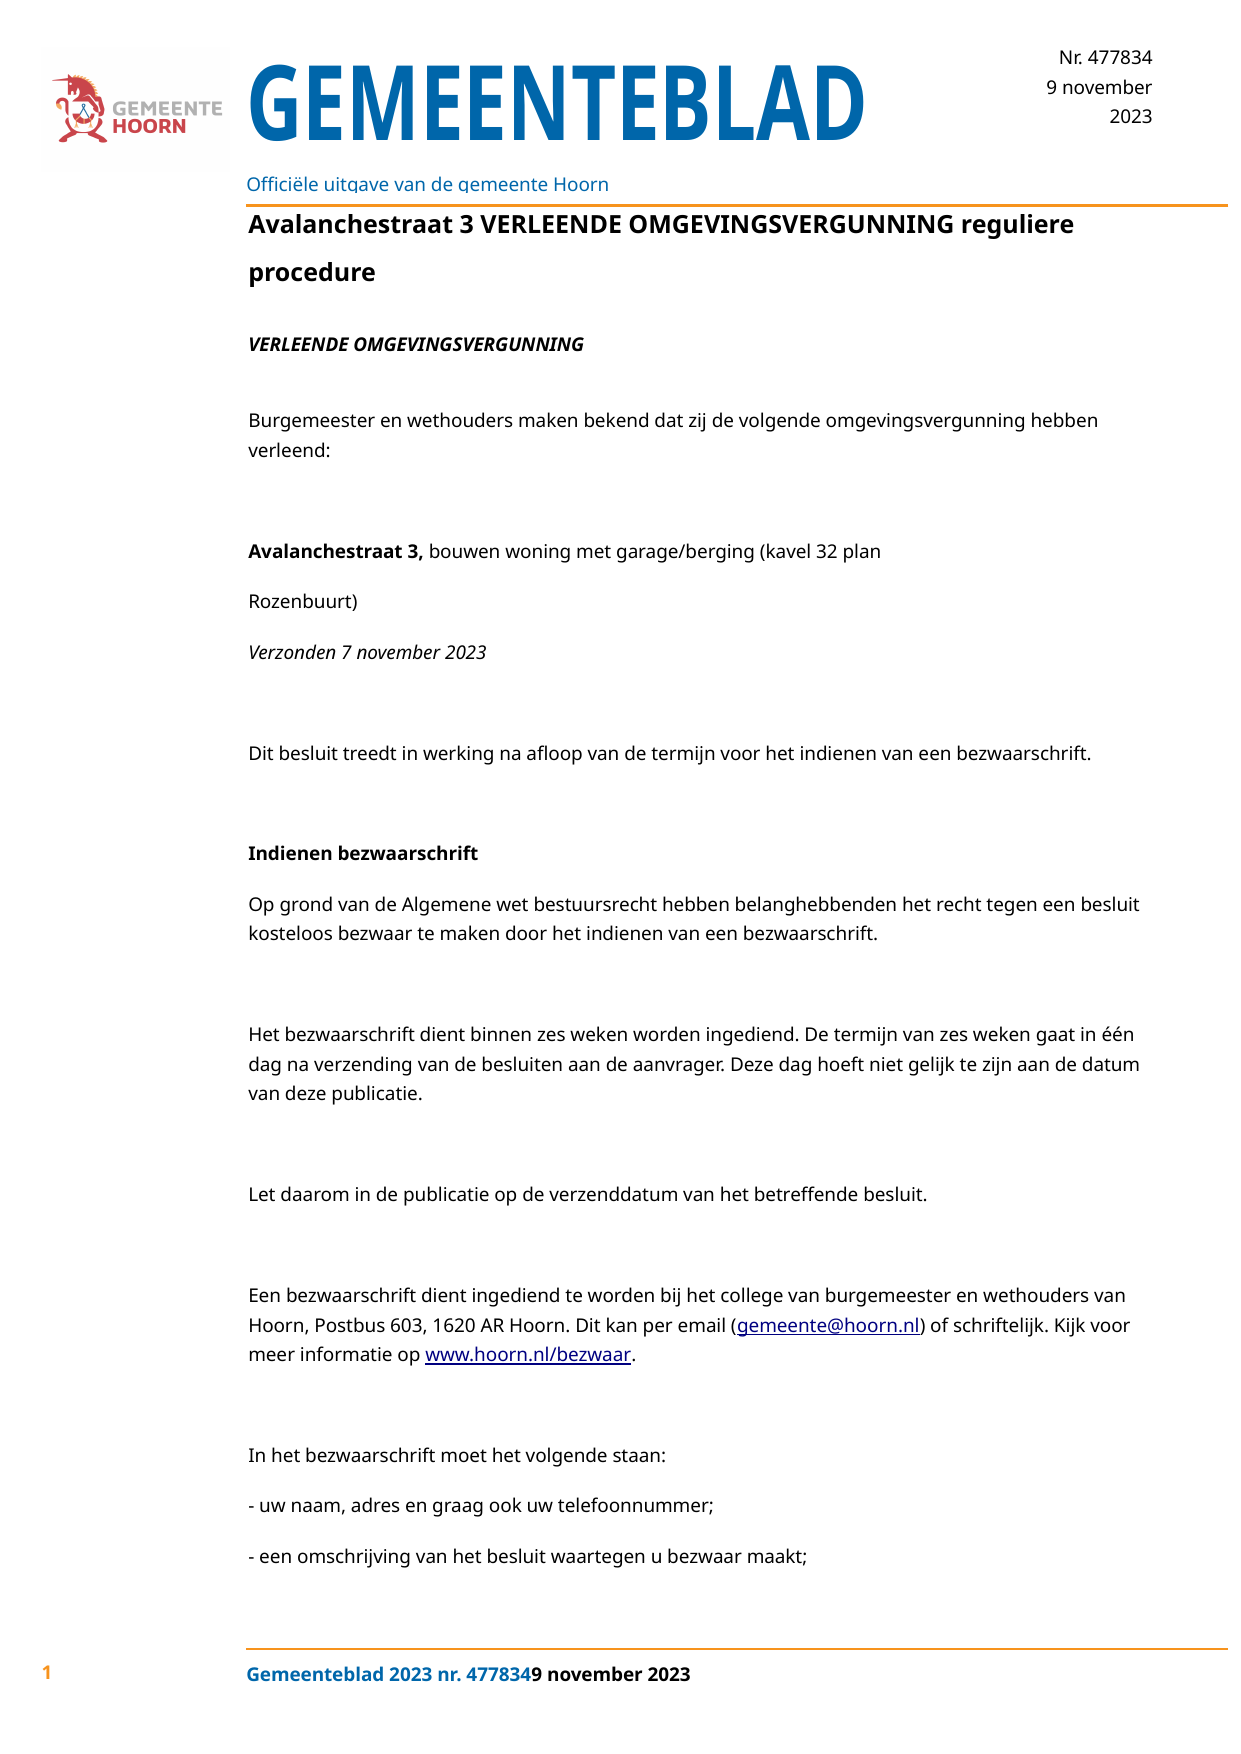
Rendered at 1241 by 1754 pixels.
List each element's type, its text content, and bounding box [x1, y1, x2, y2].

text Indienen bezwaarschrift [248, 841, 1152, 866]
text Verzonden 7 november 2023 [248, 639, 1152, 664]
text Avalanchestraat 3 VERLEENDE OMGEVINGSVERGUNNING reguliere procedure [248, 207, 1152, 288]
text In het bezwaarschrift moet het volgende staan: [248, 1442, 1152, 1468]
picture [41, 47, 231, 172]
text - een omschrijving van het besluit waartegen u bezwaar maakt; [248, 1543, 1152, 1569]
text Avalanchestraat 3, bouwen woning met garage/berging (kavel 32 plan [248, 538, 1152, 564]
text Het bezwaarschrift dient binnen zes weken worden ingediend. De termijn van zes weken gaat in één dag na verzending van de besluiten aan de aanvrager. Deze dag hoeft niet gelijk te zijn aan de datum van deze publicatie. [248, 1021, 1152, 1106]
text Let daarom in de publicatie op de verzenddatum van het betreffende besluit. [248, 1181, 1152, 1207]
text Een bezwaarschrift dient ingediend te worden bij het college van burgemeester en wethouders van Hoorn, Postbus 603, 1620 AR Hoorn. Dit kan per email (gemeente@hoorn.nl) of schriftelijk. Kijk voor meer informatie op www.hoorn.nl/bezwaar. [248, 1282, 1152, 1367]
text VERLEENDE OMGEVINGSVERGUNNING [248, 331, 1152, 357]
text Burgemeester en wethouders maken bekend dat zij de volgende omgevingsvergunning hebben verleend: [248, 408, 1152, 463]
text - uw naam, adres en graag ook uw telefoonnummer; [248, 1493, 1152, 1518]
text Op grond van de Algemene wet bestuursrecht hebben belanghebbenden het recht tegen een besluit kosteloos bezwaar te maken door het indienen van een bezwaarschrift. [248, 891, 1152, 946]
text Rozenbuurt) [248, 588, 1152, 614]
text Dit besluit treedt in werking na afloop van de termijn voor het indienen van een bezwaarschrift. [248, 740, 1152, 765]
